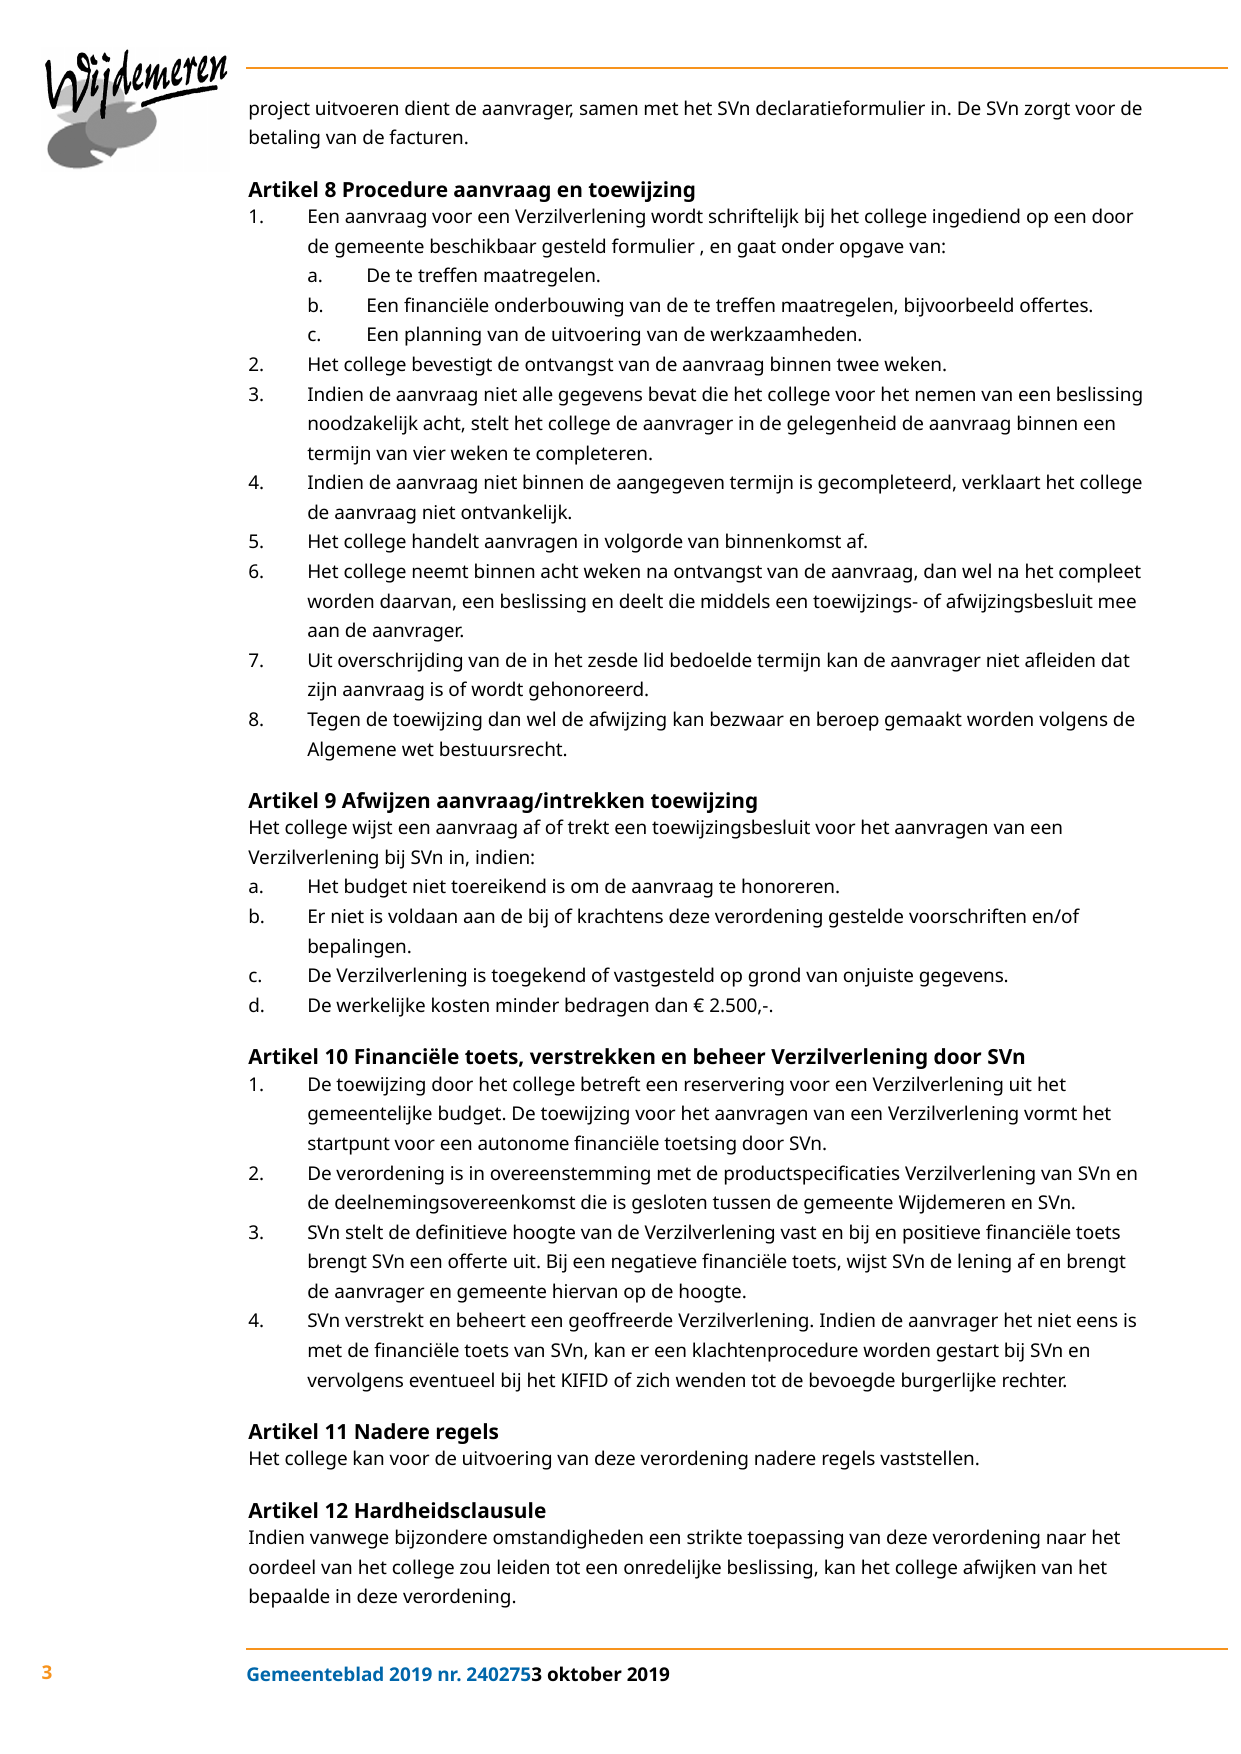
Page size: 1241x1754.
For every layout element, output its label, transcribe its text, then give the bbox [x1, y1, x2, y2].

text project uitvoeren dient de aanvrager, samen met het SVn declaratieformulier in. De SVn zorgt voor de betaling van de facturen. [248, 95, 1152, 150]
list SVn verstrekt en beheert een geoffreerde Verzilverlening. Indien de aanvrager het niet eens is met de financiële toets van SVn, kan er een klachtenprocedure worden gestart bij SVn en vervolgens eventueel bij het KIFID of zich wenden tot de bevoegde burgerlijke rechter. [248, 1308, 1152, 1392]
text Artikel 11 Nadere regels [248, 1417, 1152, 1446]
list Uit overschrijding van de in het zesde lid bedoelde termijn kan de aanvrager niet afleiden dat zijn aanvraag is of wordt gehonoreerd. [248, 647, 1152, 702]
list Het college handelt aanvragen in volgorde van binnenkomst af. [248, 529, 1152, 554]
picture [41, 47, 231, 172]
list Er niet is voldaan aan de bij of krachtens deze verordening gestelde voorschriften en/of bepalingen. [248, 903, 1152, 959]
list Het budget niet toereikend is om de aanvraag te honoreren. [248, 874, 1152, 899]
list Indien de aanvraag niet alle gegevens bevat die het college voor het nemen van een beslissing noodzakelijk acht, stelt het college de aanvrager in de gelegenheid de aanvraag binnen een termijn van vier weken te completeren. [248, 381, 1152, 466]
list De te treffen maatregelen. [307, 262, 1152, 288]
list Het college neemt binnen acht weken na ontvangst van de aanvraag, dan wel na het compleet worden daarvan, een beslissing en deelt die middels een toewijzings- of afwijzingsbesluit mee aan de aanvrager. [248, 558, 1152, 643]
list Een financiële onderbouwing van de te treffen maatregelen, bijvoorbeeld offertes. [307, 292, 1152, 318]
list Het college bevestigt de ontvangst van de aanvraag binnen twee weken. [248, 351, 1152, 377]
list De Verzilverlening is toegekend of vastgesteld op grond van onjuiste gegevens. [248, 962, 1152, 988]
list De werkelijke kosten minder bedragen dan € 2.500,-. [248, 992, 1152, 1018]
list Tegen de toewijzing dan wel de afwijzing kan bezwaar en beroep gemaakt worden volgens de Algemene wet bestuursrecht. [248, 706, 1152, 761]
text Het college wijst een aanvraag af of trekt een toewijzingsbesluit voor het aanvragen van een Verzilverlening bij SVn in, indien: [248, 814, 1152, 870]
list Een planning van de uitvoering van de werkzaamheden. [307, 322, 1152, 347]
list SVn stelt de definitieve hoogte van de Verzilverlening vast en bij en positieve financiële toets brengt SVn een offerte uit. Bij een negatieve financiële toets, wijst SVn de lening af en brengt de aanvrager en gemeente hiervan op de hoogte. [248, 1219, 1152, 1304]
text Indien vanwege bijzondere omstandigheden een strikte toepassing van deze verordening naar het oordeel van het college zou leiden tot een onredelijke beslissing, kan het college afwijken van het bepaalde in deze verordening. [248, 1524, 1152, 1609]
list De toewijzing door het college betreft een reservering voor een Verzilverlening uit het gemeentelijke budget. De toewijzing voor het aanvragen van een Verzilverlening vormt het startpunt voor een autonome financiële toetsing door SVn. [248, 1071, 1152, 1156]
list Een aanvraag voor een Verzilverlening wordt schriftelijk bij het college ingediend op een door de gemeente beschikbaar gesteld formulier , en gaat onder opgave van: [248, 203, 1152, 258]
text Artikel 10 Financiële toets, verstrekken en beheer Verzilverlening door SVn [248, 1042, 1152, 1071]
text Artikel 12 Hardheidsclausule [248, 1496, 1152, 1524]
list Indien de aanvraag niet binnen de aangegeven termijn is gecompleteerd, verklaart het college de aanvraag niet ontvankelijk. [248, 469, 1152, 525]
list De verordening is in overeenstemming met de productspecificaties Verzilverlening van SVn en de deelnemingsovereenkomst die is gesloten tussen de gemeente Wijdemeren en SVn. [248, 1160, 1152, 1215]
text Artikel 8 Procedure aanvraag en toewijzing [248, 175, 1152, 203]
text Artikel 9 Afwijzen aanvraag/intrekken toewijzing [248, 786, 1152, 814]
text Het college kan voor de uitvoering van deze verordening nadere regels vaststellen. [248, 1446, 1152, 1471]
